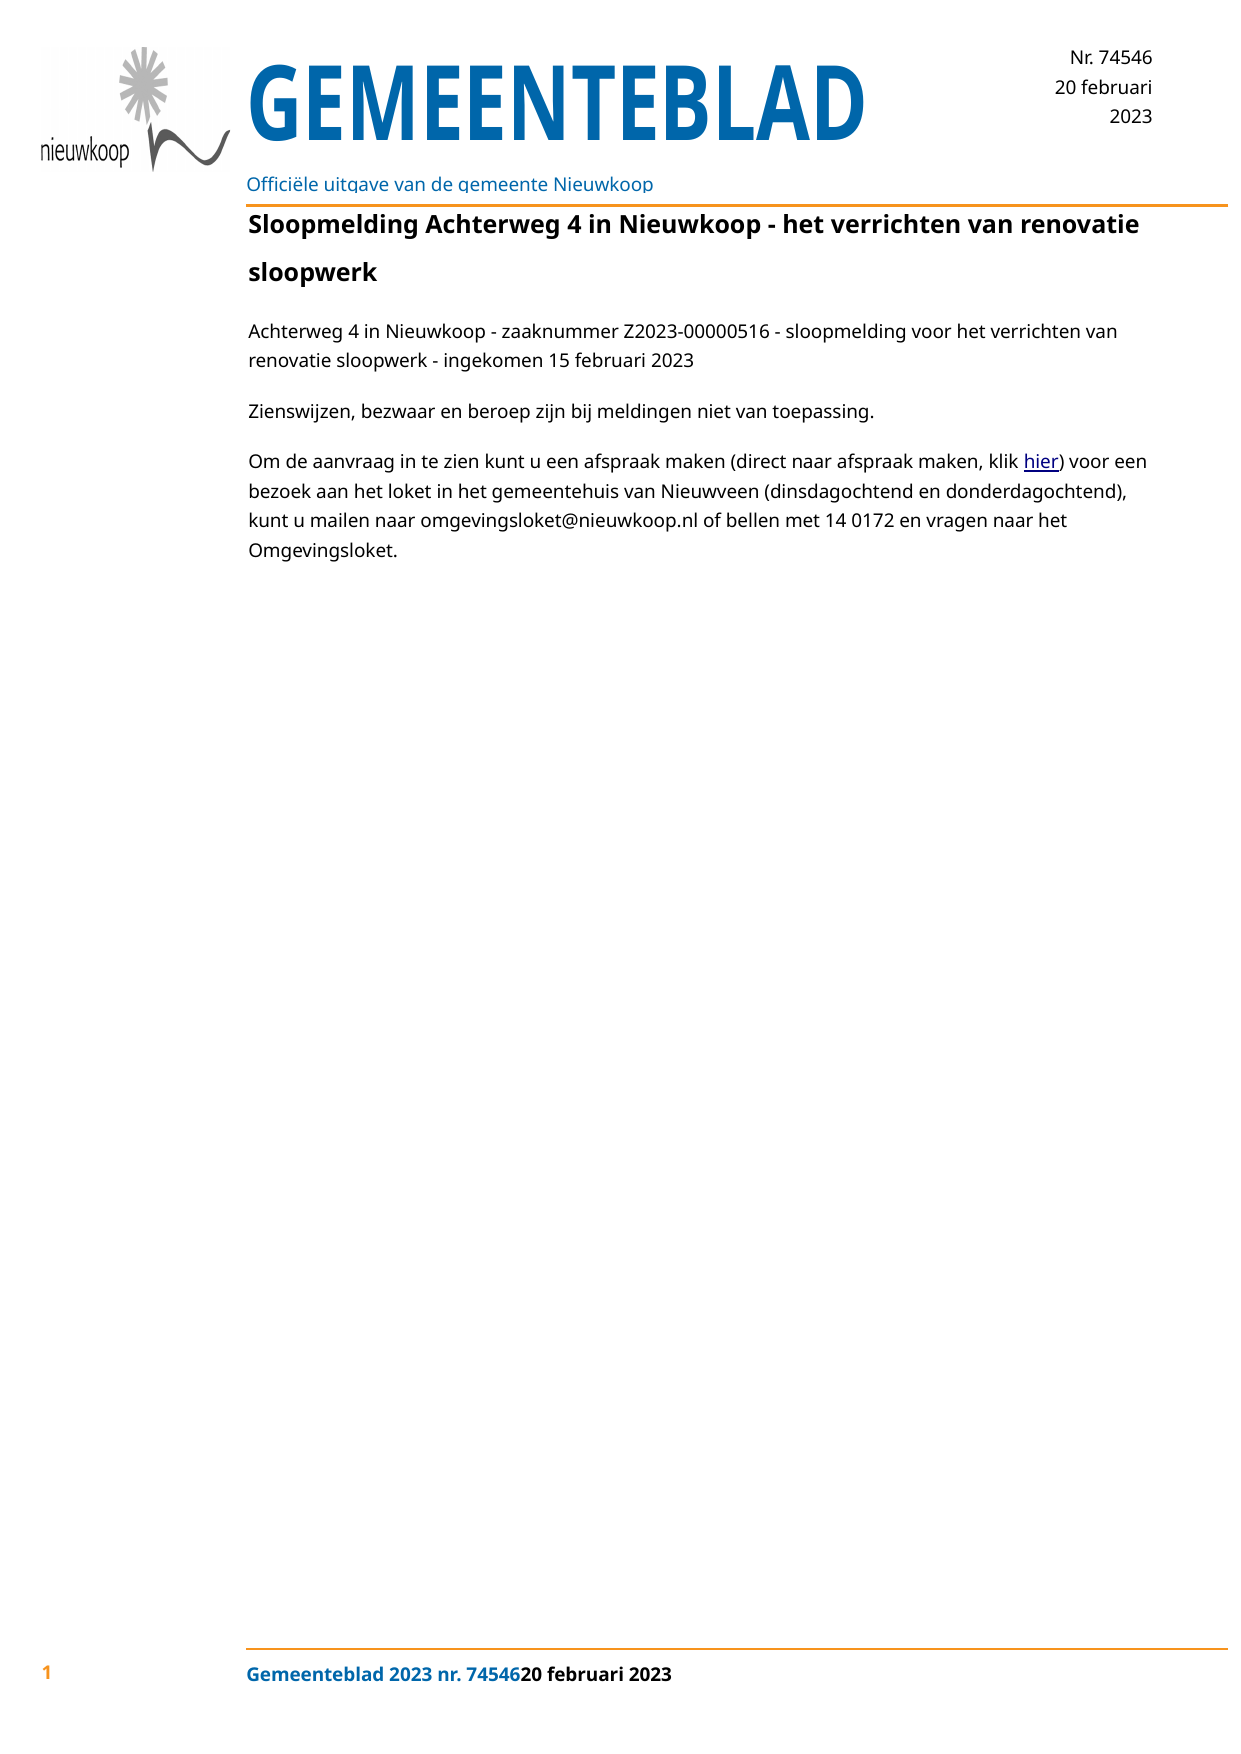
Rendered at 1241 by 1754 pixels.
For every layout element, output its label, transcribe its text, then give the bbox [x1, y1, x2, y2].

text Om de aanvraag in te zien kunt u een afspraak maken (direct naar afspraak maken, klik hier) voor een bezoek aan het loket in het gemeentehuis van Nieuwveen (dinsdagochtend en donderdagochtend), kunt u mailen naar omgevingsloket@nieuwkoop.nl of bellen met 14 0172 en vragen naar het Omgevingsloket. [248, 448, 1152, 563]
picture [41, 47, 231, 172]
text Achterweg 4 in Nieuwkoop - zaaknummer Z2023-00000516 - sloopmelding voor het verrichten van renovatie sloopwerk - ingekomen 15 februari 2023 [248, 318, 1152, 373]
text Zienswijzen, bezwaar en beroep zijn bij meldingen niet van toepassing. [248, 398, 1152, 424]
text Sloopmelding Achterweg 4 in Nieuwkoop - het verrichten van renovatie sloopwerk [248, 207, 1152, 288]
